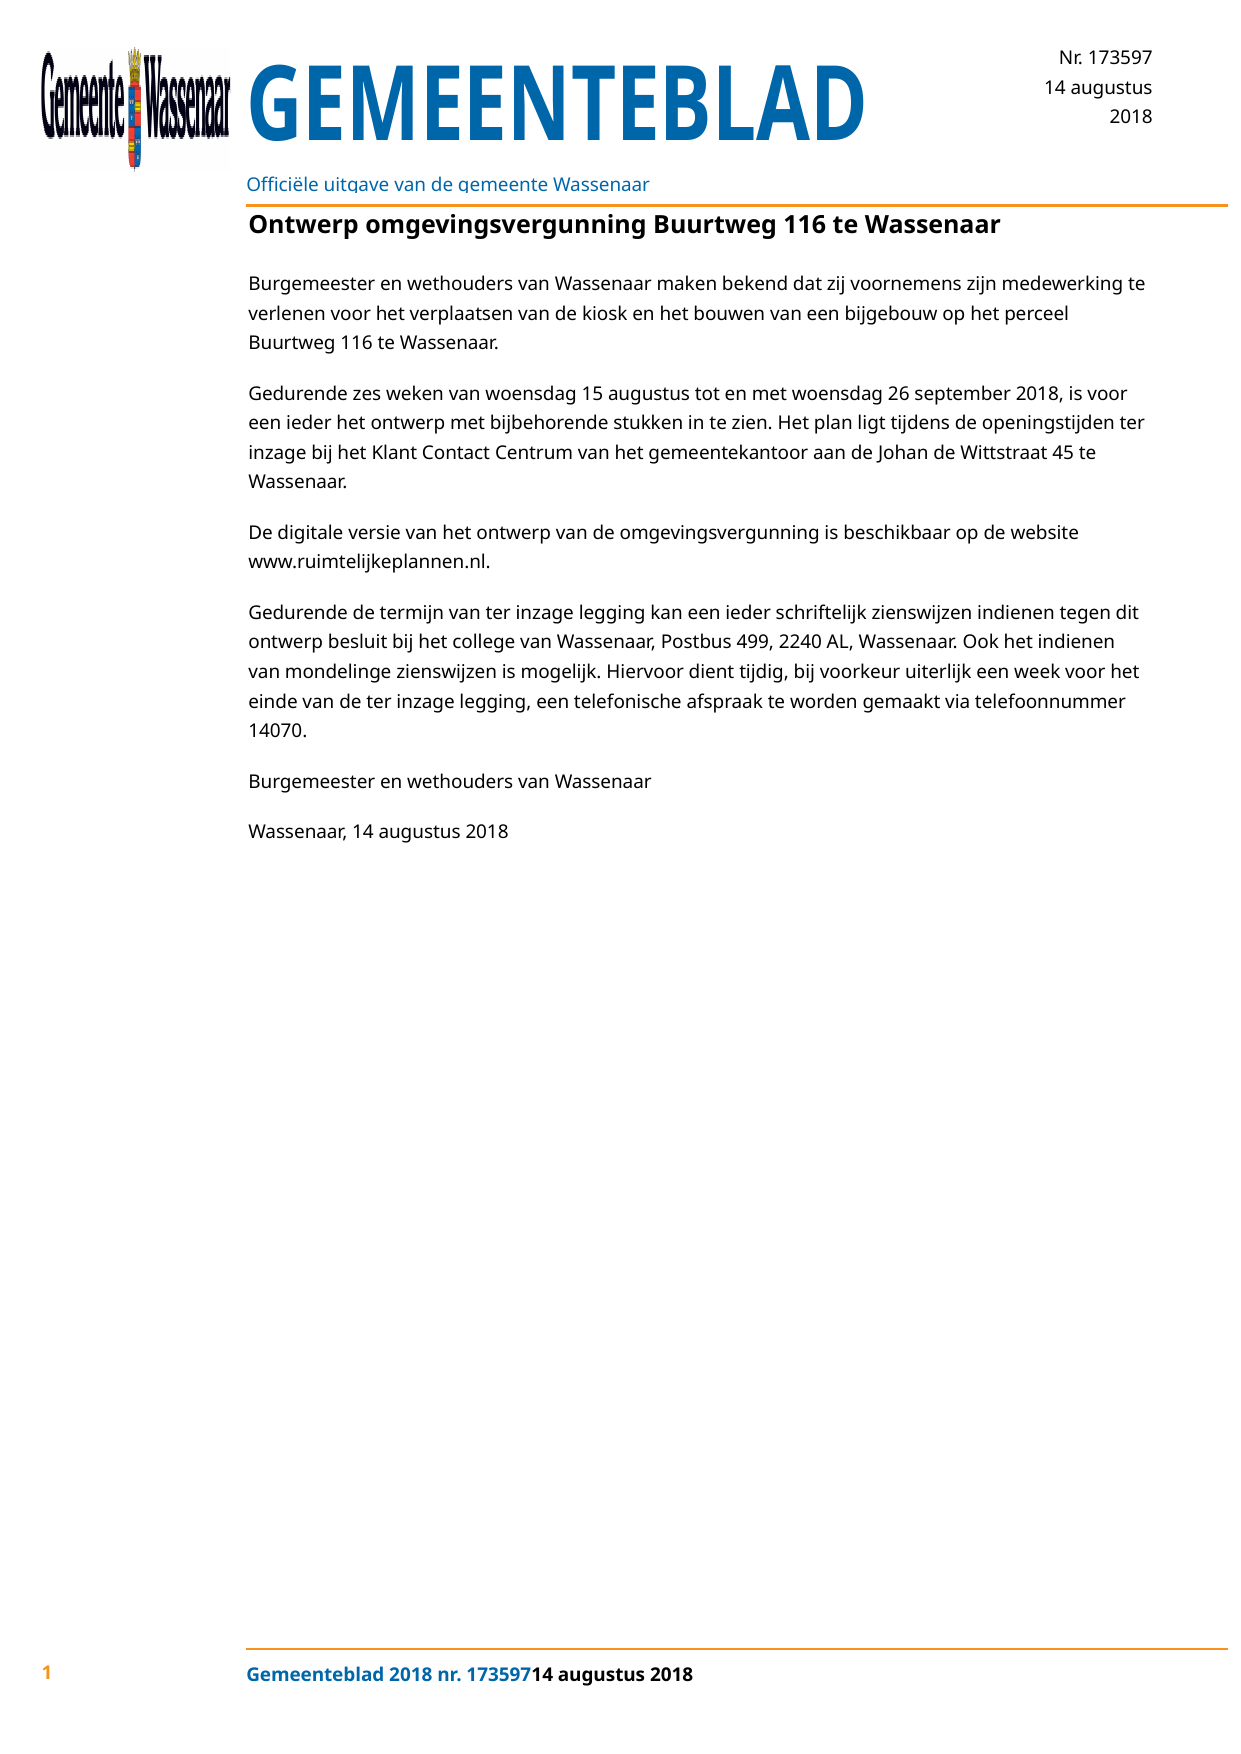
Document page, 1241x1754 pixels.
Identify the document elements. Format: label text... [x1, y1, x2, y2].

text Burgemeester en wethouders van Wassenaar maken bekend dat zij voornemens zijn medewerking te verlenen voor het verplaatsen van de kiosk en het bouwen van een bijgebouw op het perceel Buurtweg 116 te Wassenaar. [248, 270, 1152, 355]
text Wassenaar, 14 augustus 2018 [248, 818, 1152, 844]
text De digitale versie van het ontwerp van de omgevingsvergunning is beschikbaar op de website www.ruimtelijkeplannen.nl. [248, 519, 1152, 574]
text Gedurende de termijn van ter inzage legging kan een ieder schriftelijk zienswijzen indienen tegen dit ontwerp besluit bij het college van Wassenaar, Postbus 499, 2240 AL, Wassenaar. Ook het indienen van mondelinge zienswijzen is mogelijk. Hiervoor dient tijdig, bij voorkeur uiterlijk een week voor het einde van de ter inzage legging, een telefonische afspraak te worden gemaakt via telefoonnummer 14070. [248, 599, 1152, 743]
picture [41, 47, 231, 172]
text Burgemeester en wethouders van Wassenaar [248, 768, 1152, 793]
text Gedurende zes weken van woensdag 15 augustus tot en met woensdag 26 september 2018, is voor een ieder het ontwerp met bijbehorende stukken in te zien. Het plan ligt tijdens de openingstijden ter inzage bij het Klant Contact Centrum van het gemeentekantoor aan de Johan de Wittstraat 45 te Wassenaar. [248, 380, 1152, 494]
text Ontwerp omgevingsvergunning Buurtweg 116 te Wassenaar [248, 207, 1152, 241]
